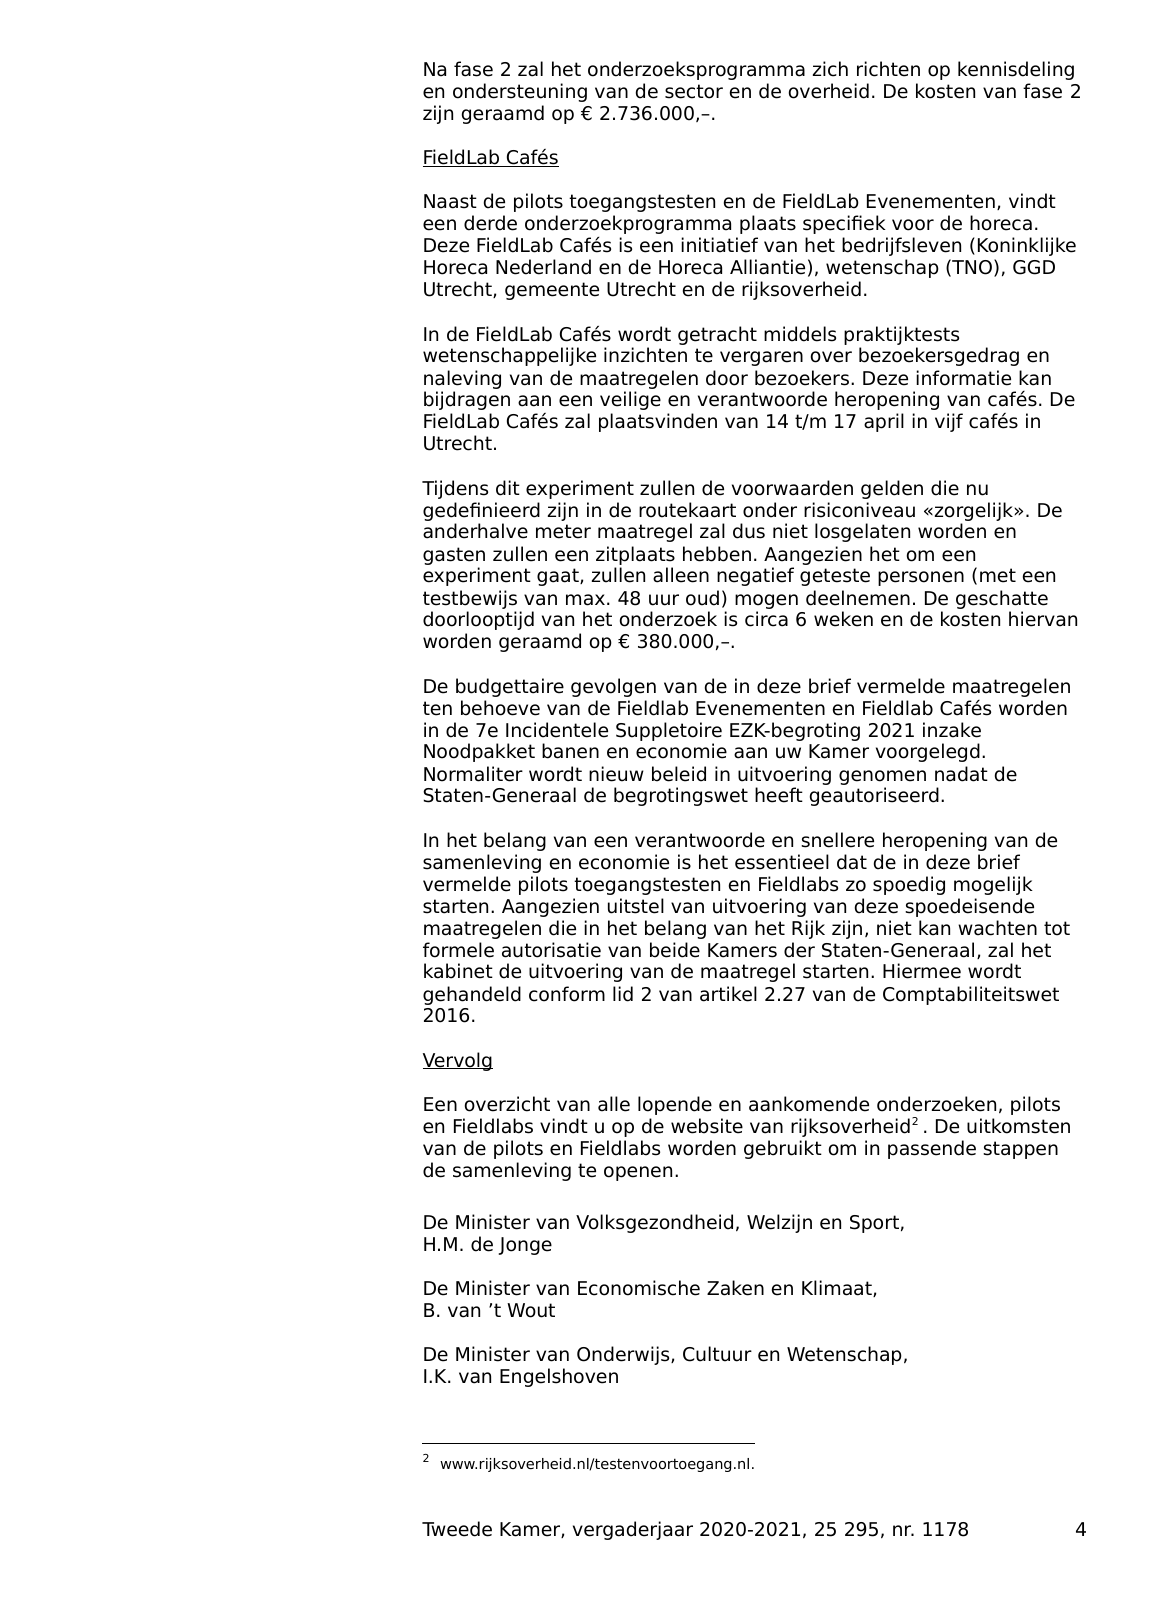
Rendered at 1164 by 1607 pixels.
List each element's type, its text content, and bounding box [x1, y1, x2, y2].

text In de FieldLab Cafés wordt getracht middels praktijktests wetenschappelijke inzichten te vergaren over bezoekersgedrag en naleving van de maatregelen door bezoekers. Deze informatie kan bijdragen aan een veilige en verantwoorde heropening van cafés. De FieldLab Cafés zal plaatsvinden van 14 t/m 17 april in vijf cafés in Utrecht. [422, 323, 1087, 455]
text Na fase 2 zal het onderzoeksprogramma zich richten op kennisdeling en ondersteuning van de sector en de overheid. De kosten van fase 2 zijn geraamd op € 2.736.000,–. [422, 59, 1087, 125]
subtitle FieldLab Cafés [422, 147, 1087, 169]
text De Minister van Onderwijs, Cultuur en Wetenschap, I.K. van Engelshoven [422, 1344, 1087, 1388]
subtitle Vervolg [422, 1049, 1087, 1072]
text Een overzicht van alle lopende en aankomende onderzoeken, pilots en Fieldlabs vindt u op de website van rijksoverheid. De uitkomsten van de pilots en Fieldlabs worden gebruikt om in passende stappen de samenleving te openen. [422, 1094, 1087, 1182]
text De budgettaire gevolgen van de in deze brief vermelde maatregelen ten behoeve van de Fieldlab Evenementen en Fieldlab Cafés worden in de 7e Incidentele Suppletoire EZK-begroting 2021 inzake Noodpakket banen en economie aan uw Kamer voorgelegd. Normaliter wordt nieuw beleid in uitvoering genomen nadat de Staten-Generaal de begrotingswet heeft geautoriseerd. [422, 676, 1087, 807]
text De Minister van Volksgezondheid, Welzijn en Sport, H.M. de Jonge [422, 1212, 1087, 1256]
text Tijdens dit experiment zullen de voorwaarden gelden die nu gedefinieerd zijn in de routekaart onder risiconiveau «zorgelijk». De anderhalve meter maatregel zal dus niet losgelaten worden en gasten zullen een zitplaats hebben. Aangezien het om een experiment gaat, zullen alleen negatief geteste personen (met een testbewijs van max. 48 uur oud) mogen deelnemen. De geschatte doorlooptijd van het onderzoek is circa 6 weken en de kosten hiervan worden geraamd op € 380.000,–. [422, 477, 1087, 653]
text In het belang van een verantwoorde en snellere heropening van de samenleving en economie is het essentieel dat de in deze brief vermelde pilots toegangstesten en Fieldlabs zo spoedig mogelijk starten. Aangezien uitstel van uitvoering van deze spoedeisende maatregelen die in het belang van het Rijk zijn, niet kan wachten tot formele autorisatie van beide Kamers der Staten-Generaal, zal het kabinet de uitvoering van de maatregel starten. Hiermee wordt gehandeld conform lid 2 van artikel 2.27 van de Comptabiliteitswet 2016. [422, 829, 1087, 1027]
text Naast de pilots toegangstesten en de FieldLab Evenementen, vindt een derde onderzoekprogramma plaats specifiek voor de horeca. Deze FieldLab Cafés is een initiatief van het bedrijfsleven (Koninklijke Horeca Nederland en de Horeca Alliantie), wetenschap (TNO), GGD Utrecht, gemeente Utrecht en de rijksoverheid. [422, 191, 1087, 301]
text www.rijksoverheid.nl/testenvoortoegang.nl. [422, 1452, 1087, 1474]
text De Minister van Economische Zaken en Klimaat, B. van ’t Wout [422, 1278, 1087, 1322]
